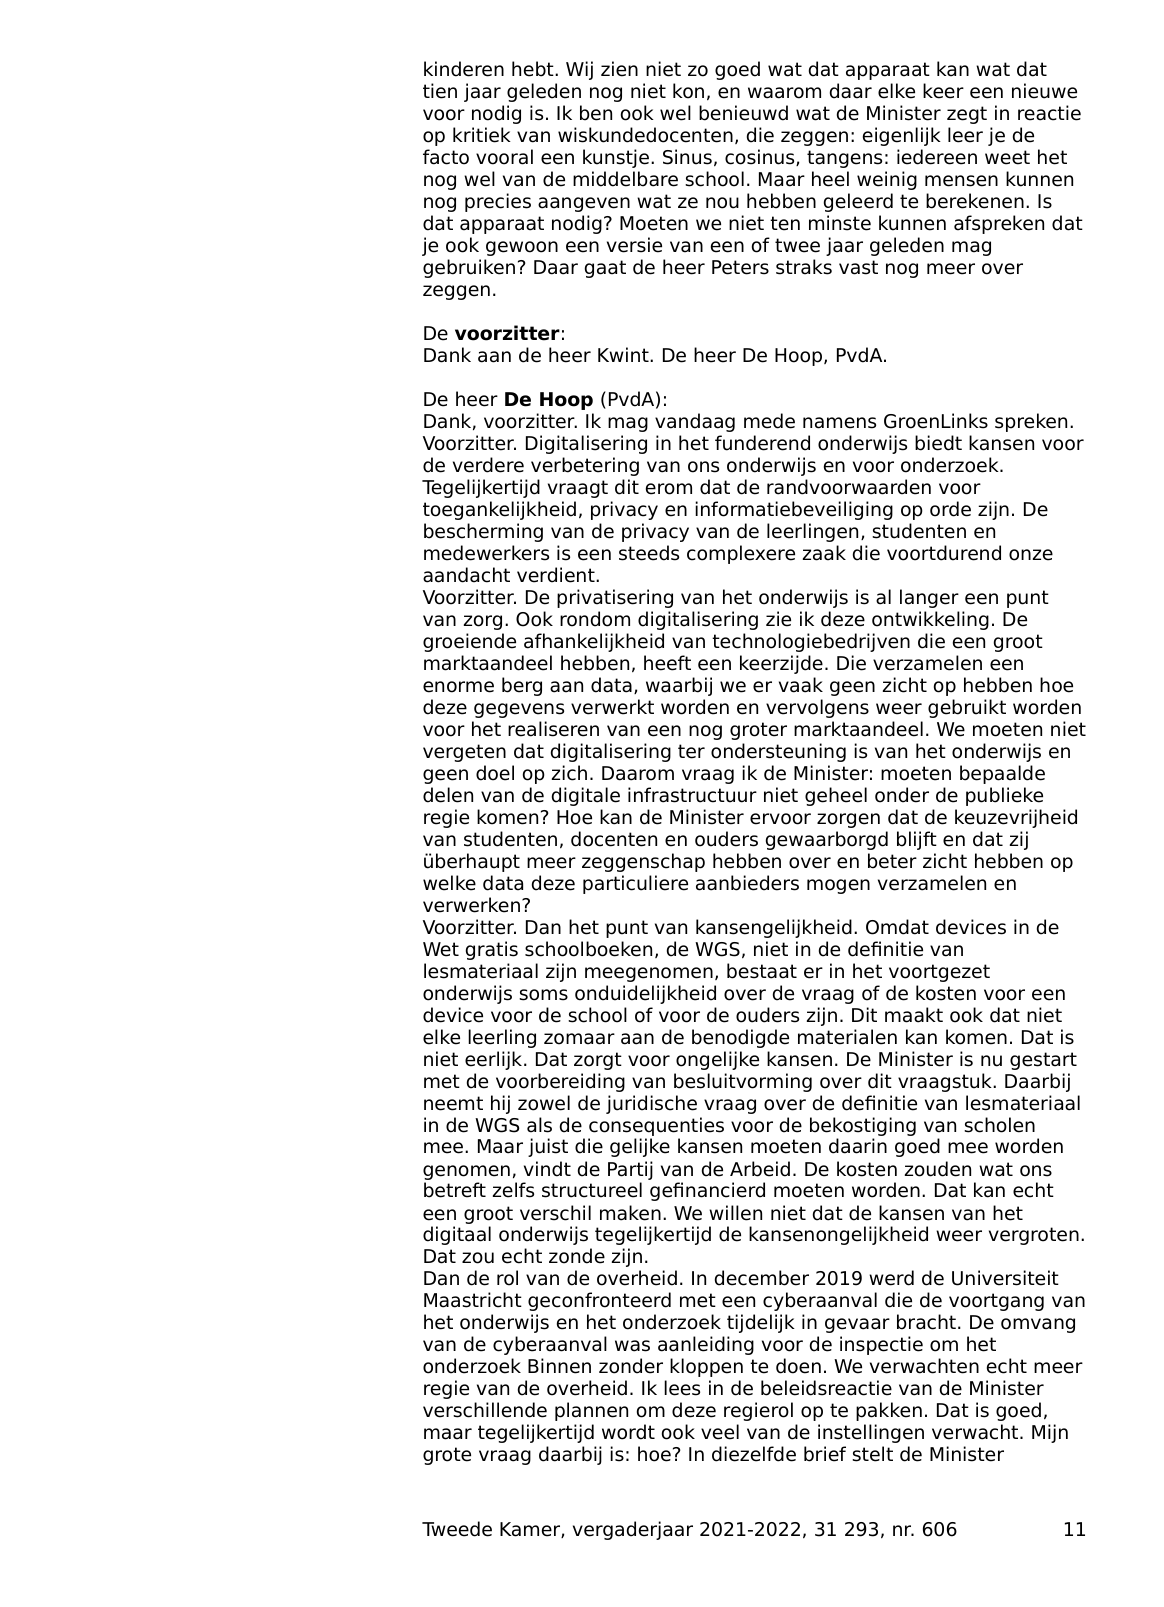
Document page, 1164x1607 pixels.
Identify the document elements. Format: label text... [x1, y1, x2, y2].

text Dan de rol van de overheid. In december 2019 werd de Universiteit Maastricht geconfronteerd met een cyberaanval die de voortgang van het onderwijs en het onderzoek tijdelijk in gevaar bracht. De omvang van de cyberaanval was aanleiding voor de inspectie om het onderzoek Binnen zonder kloppen te doen. We verwachten echt meer regie van de overheid. Ik lees in de beleidsreactie van de Minister verschillende plannen om deze regierol op te pakken. Dat is goed, maar tegelijkertijd wordt ook veel van de instellingen verwacht. Mijn grote vraag daarbij is: hoe? In diezelfde brief stelt de Minister [422, 1268, 1087, 1466]
text kinderen hebt. Wij zien niet zo goed wat dat apparaat kan wat dat tien jaar geleden nog niet kon, en waarom daar elke keer een nieuwe voor nodig is. Ik ben ook wel benieuwd wat de Minister zegt in reactie op kritiek van wiskundedocenten, die zeggen: eigenlijk leer je de facto vooral een kunstje. Sinus, cosinus, tangens: iedereen weet het nog wel van de middelbare school. Maar heel weinig mensen kunnen nog precies aangeven wat ze nou hebben geleerd te berekenen. Is dat apparaat nodig? Moeten we niet ten minste kunnen afspreken dat je ook gewoon een versie van een of twee jaar geleden mag gebruiken? Daar gaat de heer Peters straks vast nog meer over zeggen. [422, 59, 1087, 301]
text Dank aan de heer Kwint. De heer De Hoop, PvdA. [422, 345, 1087, 367]
text Voorzitter. De privatisering van het onderwijs is al langer een punt van zorg. Ook rondom digitalisering zie ik deze ontwikkeling. De groeiende afhankelijkheid van technologiebedrijven die een groot marktaandeel hebben, heeft een keerzijde. Die verzamelen een enorme berg aan data, waarbij we er vaak geen zicht op hebben hoe deze gegevens verwerkt worden en vervolgens weer gebruikt worden voor het realiseren van een nog groter marktaandeel. We moeten niet vergeten dat digitalisering ter ondersteuning is van het onderwijs en geen doel op zich. Daarom vraag ik de Minister: moeten bepaalde delen van de digitale infrastructuur niet geheel onder de publieke regie komen? Hoe kan de Minister ervoor zorgen dat de keuzevrijheid van studenten, docenten en ouders gewaarborgd blijft en dat zij überhaupt meer zeggenschap hebben over en beter zicht hebben op welke data deze particuliere aanbieders mogen verzamelen en verwerken? [422, 587, 1087, 917]
text Voorzitter. Digitalisering in het funderend onderwijs biedt kansen voor de verdere verbetering van ons onderwijs en voor onderzoek. Tegelijkertijd vraagt dit erom dat de randvoorwaarden voor toegankelijkheid, privacy en informatiebeveiliging op orde zijn. De bescherming van de privacy van de leerlingen, studenten en medewerkers is een steeds complexere zaak die voortdurend onze aandacht verdient. [422, 433, 1087, 587]
text Voorzitter. Dan het punt van kansengelijkheid. Omdat devices in de Wet gratis schoolboeken, de WGS, niet in de definitie van lesmateriaal zijn meegenomen, bestaat er in het voortgezet onderwijs soms onduidelijkheid over de vraag of de kosten voor een device voor de school of voor de ouders zijn. Dit maakt ook dat niet elke leerling zomaar aan de benodigde materialen kan komen. Dat is niet eerlijk. Dat zorgt voor ongelijke kansen. De Minister is nu gestart met de voorbereiding van besluitvorming over dit vraagstuk. Daarbij neemt hij zowel de juridische vraag over de definitie van lesmateriaal in de WGS als de consequenties voor de bekostiging van scholen mee. Maar juist die gelijke kansen moeten daarin goed mee worden genomen, vindt de Partij van de Arbeid. De kosten zouden wat ons betreft zelfs structureel gefinancierd moeten worden. Dat kan echt een groot verschil maken. We willen niet dat de kansen van het digitaal onderwijs tegelijkertijd de kansenongelijkheid weer vergroten. Dat zou echt zonde zijn. [422, 917, 1087, 1268]
text Dank, voorzitter. Ik mag vandaag mede namens GroenLinks spreken. [422, 411, 1087, 433]
text De heer De Hoop (PvdA): [422, 389, 1087, 411]
text De voorzitter: [422, 323, 1087, 345]
